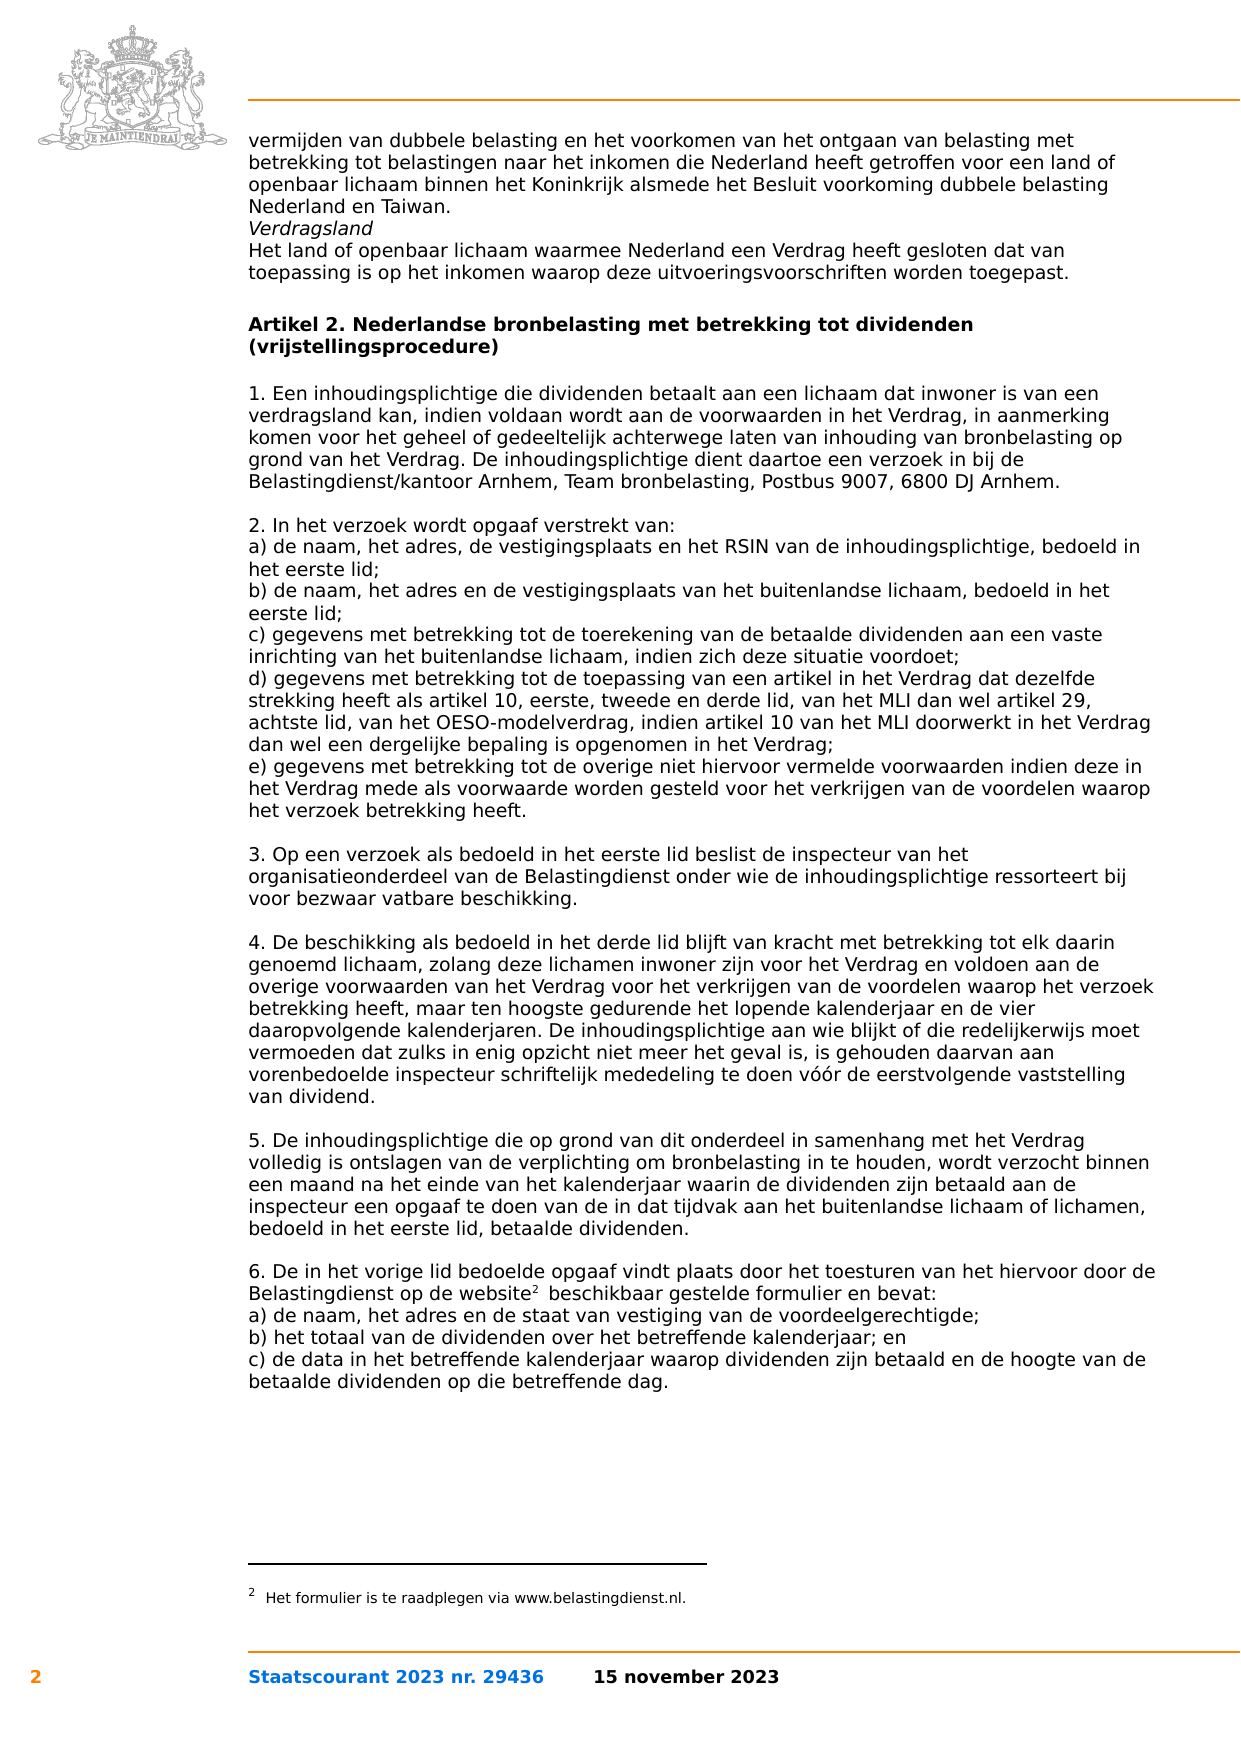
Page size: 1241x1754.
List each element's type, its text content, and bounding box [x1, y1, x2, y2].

text Verdragsland [248, 218, 1163, 240]
text e) gegevens met betrekking tot de overige niet hiervoor vermelde voorwaarden indien deze in het Verdrag mede als voorwaarde worden gesteld voor het verkrijgen van de voordelen waarop het verzoek betrekking heeft. [248, 756, 1163, 822]
text 3. Op een verzoek als bedoeld in het eerste lid beslist de inspecteur van het organisatieonderdeel van de Belastingdienst onder wie de inhoudingsplichtige ressorteert bij voor bezwaar vatbare beschikking. [248, 844, 1163, 910]
text 5. De inhoudingsplichtige die op grond van dit onderdeel in samenhang met het Verdrag volledig is ontslagen van de verplichting om bronbelasting in te houden, wordt verzocht binnen een maand na het einde van het kalenderjaar waarin de dividenden zijn betaald aan de inspecteur een opgaaf te doen van de in dat tijdvak aan het buitenlandse lichaam of lichamen, bedoeld in het eerste lid, betaalde dividenden. [248, 1129, 1163, 1239]
text Het formulier is te raadplegen via www.belastingdienst.nl. [248, 1586, 1163, 1608]
text a) de naam, het adres en de staat van vestiging van de voordeelgerechtigde; [248, 1305, 1163, 1327]
text Het land of openbaar lichaam waarmee Nederland een Verdrag heeft gesloten dat van toepassing is op het inkomen waarop deze uitvoeringsvoorschriften worden toegepast. [248, 240, 1163, 284]
subtitle Artikel 2. Nederlandse bronbelasting met betrekking tot dividenden (vrijstellingsprocedure) [248, 314, 1163, 358]
text a) de naam, het adres, de vestigingsplaats en het RSIN van de inhoudingsplichtige, bedoeld in het eerste lid; [248, 536, 1163, 580]
text vermijden van dubbele belasting en het voorkomen van het ontgaan van belasting met betrekking tot belastingen naar het inkomen die Nederland heeft getroffen voor een land of openbaar lichaam binnen het Koninkrijk alsmede het Besluit voorkoming dubbele belasting Nederland en Taiwan. [248, 130, 1163, 218]
text c) gegevens met betrekking tot de toerekening van de betaalde dividenden aan een vaste inrichting van het buitenlandse lichaam, indien zich deze situatie voordoet; [248, 624, 1163, 668]
text 2. In het verzoek wordt opgaaf verstrekt van: [248, 514, 1163, 536]
picture [38, 25, 227, 150]
text b) het totaal van de dividenden over het betreffende kalenderjaar; en [248, 1327, 1163, 1349]
text c) de data in het betreffende kalenderjaar waarop dividenden zijn betaald en de hoogte van de betaalde dividenden op die betreffende dag. [248, 1349, 1163, 1393]
text 6. De in het vorige lid bedoelde opgaaf vindt plaats door het toesturen van het hiervoor door de Belastingdienst op de website beschikbaar gestelde formulier en bevat: [248, 1261, 1163, 1305]
text 4. De beschikking als bedoeld in het derde lid blijft van kracht met betrekking tot elk daarin genoemd lichaam, zolang deze lichamen inwoner zijn voor het Verdrag en voldoen aan de overige voorwaarden van het Verdrag voor het verkrijgen van de voordelen waarop het verzoek betrekking heeft, maar ten hoogste gedurende het lopende kalenderjaar en de vier daaropvolgende kalenderjaren. De inhoudingsplichtige aan wie blijkt of die redelijkerwijs moet vermoeden dat zulks in enig opzicht niet meer het geval is, is gehouden daarvan aan vorenbedoelde inspecteur schriftelijk mededeling te doen vóór de eerstvolgende vaststelling van dividend. [248, 932, 1163, 1108]
text d) gegevens met betrekking tot de toepassing van een artikel in het Verdrag dat dezelfde strekking heeft als artikel 10, eerste, tweede en derde lid, van het MLI dan wel artikel 29, achtste lid, van het OESO-modelverdrag, indien artikel 10 van het MLI doorwerkt in het Verdrag dan wel een dergelijke bepaling is opgenomen in het Verdrag; [248, 668, 1163, 756]
text 1. Een inhoudingsplichtige die dividenden betaalt aan een lichaam dat inwoner is van een verdragsland kan, indien voldaan wordt aan de voorwaarden in het Verdrag, in aanmerking komen voor het geheel of gedeeltelijk achterwege laten van inhouding van bronbelasting op grond van het Verdrag. De inhoudingsplichtige dient daartoe een verzoek in bij de Belastingdienst/kantoor Arnhem, Team bronbelasting, Postbus 9007, 6800 DJ Arnhem. [248, 383, 1163, 493]
text b) de naam, het adres en de vestigingsplaats van het buitenlandse lichaam, bedoeld in het eerste lid; [248, 580, 1163, 624]
